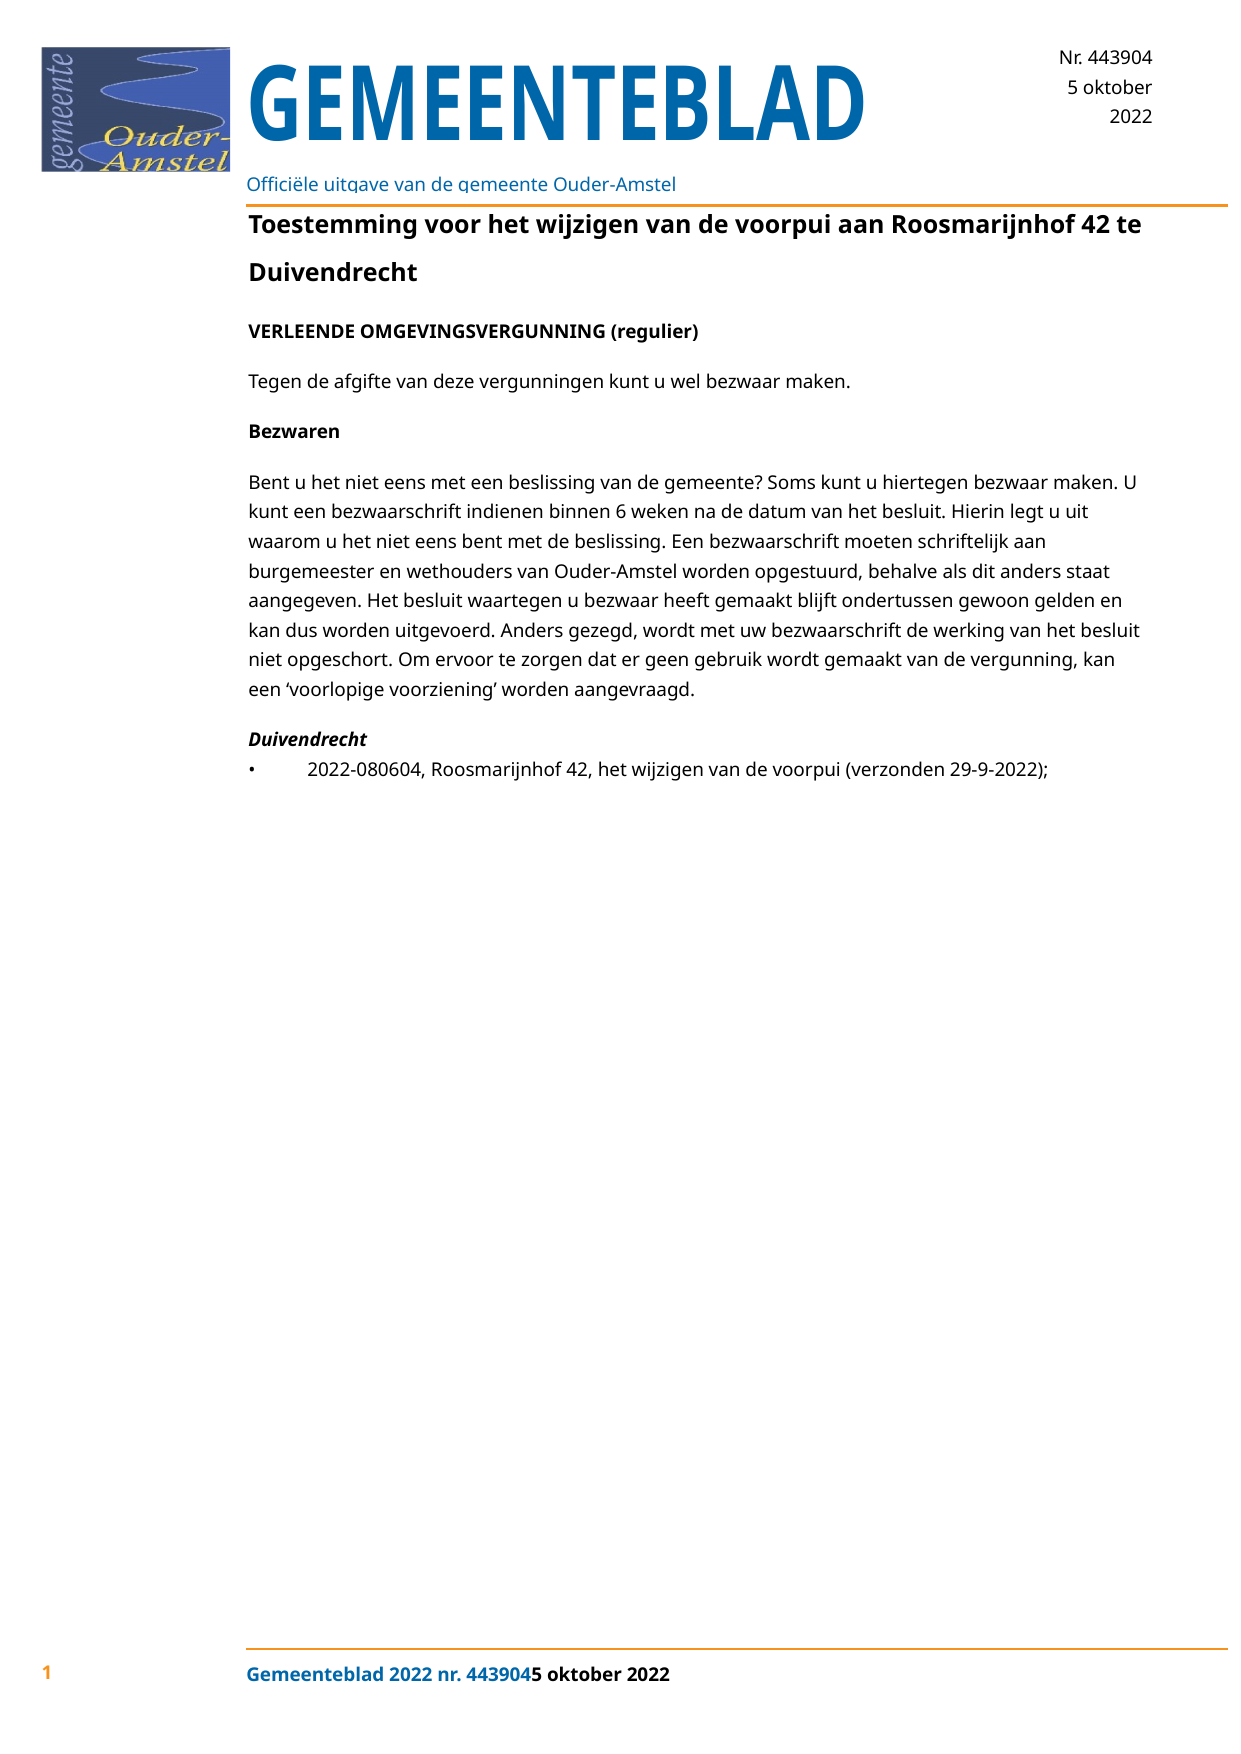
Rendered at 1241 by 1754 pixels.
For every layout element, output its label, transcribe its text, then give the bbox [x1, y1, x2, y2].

text VERLEENDE OMGEVINGSVERGUNNING (regulier) [248, 318, 1152, 344]
text Bezwaren [248, 419, 1152, 444]
text Tegen de afgifte van deze vergunningen kunt u wel bezwaar maken. [248, 368, 1152, 394]
text Toestemming voor het wijzigen van de voorpui aan Roosmarijnhof 42 te Duivendrecht [248, 207, 1152, 288]
text Duivendrecht [248, 727, 1152, 752]
list 2022-080604, Roosmarijnhof 42, het wijzigen van de voorpui (verzonden 29-9-2022); [248, 756, 1152, 782]
text Bent u het niet eens met een beslissing van de gemeente? Soms kunt u hiertegen bezwaar maken. U kunt een bezwaarschrift indienen binnen 6 weken na de datum van het besluit. Hierin legt u uit waarom u het niet eens bent met de beslissing. Een bezwaarschrift moeten schriftelijk aan burgemeester en wethouders van Ouder-Amstel worden opgestuurd, behalve als dit anders staat aangegeven. Het besluit waartegen u bezwaar heeft gemaakt blijft ondertussen gewoon gelden en kan dus worden uitgevoerd. Anders gezegd, wordt met uw bezwaarschrift de werking van het besluit niet opgeschort. Om ervoor te zorgen dat er geen gebruik wordt gemaakt van de vergunning, kan een ‘voorlopige voorziening’ worden aangevraagd. [248, 469, 1152, 702]
picture [41, 47, 231, 172]
